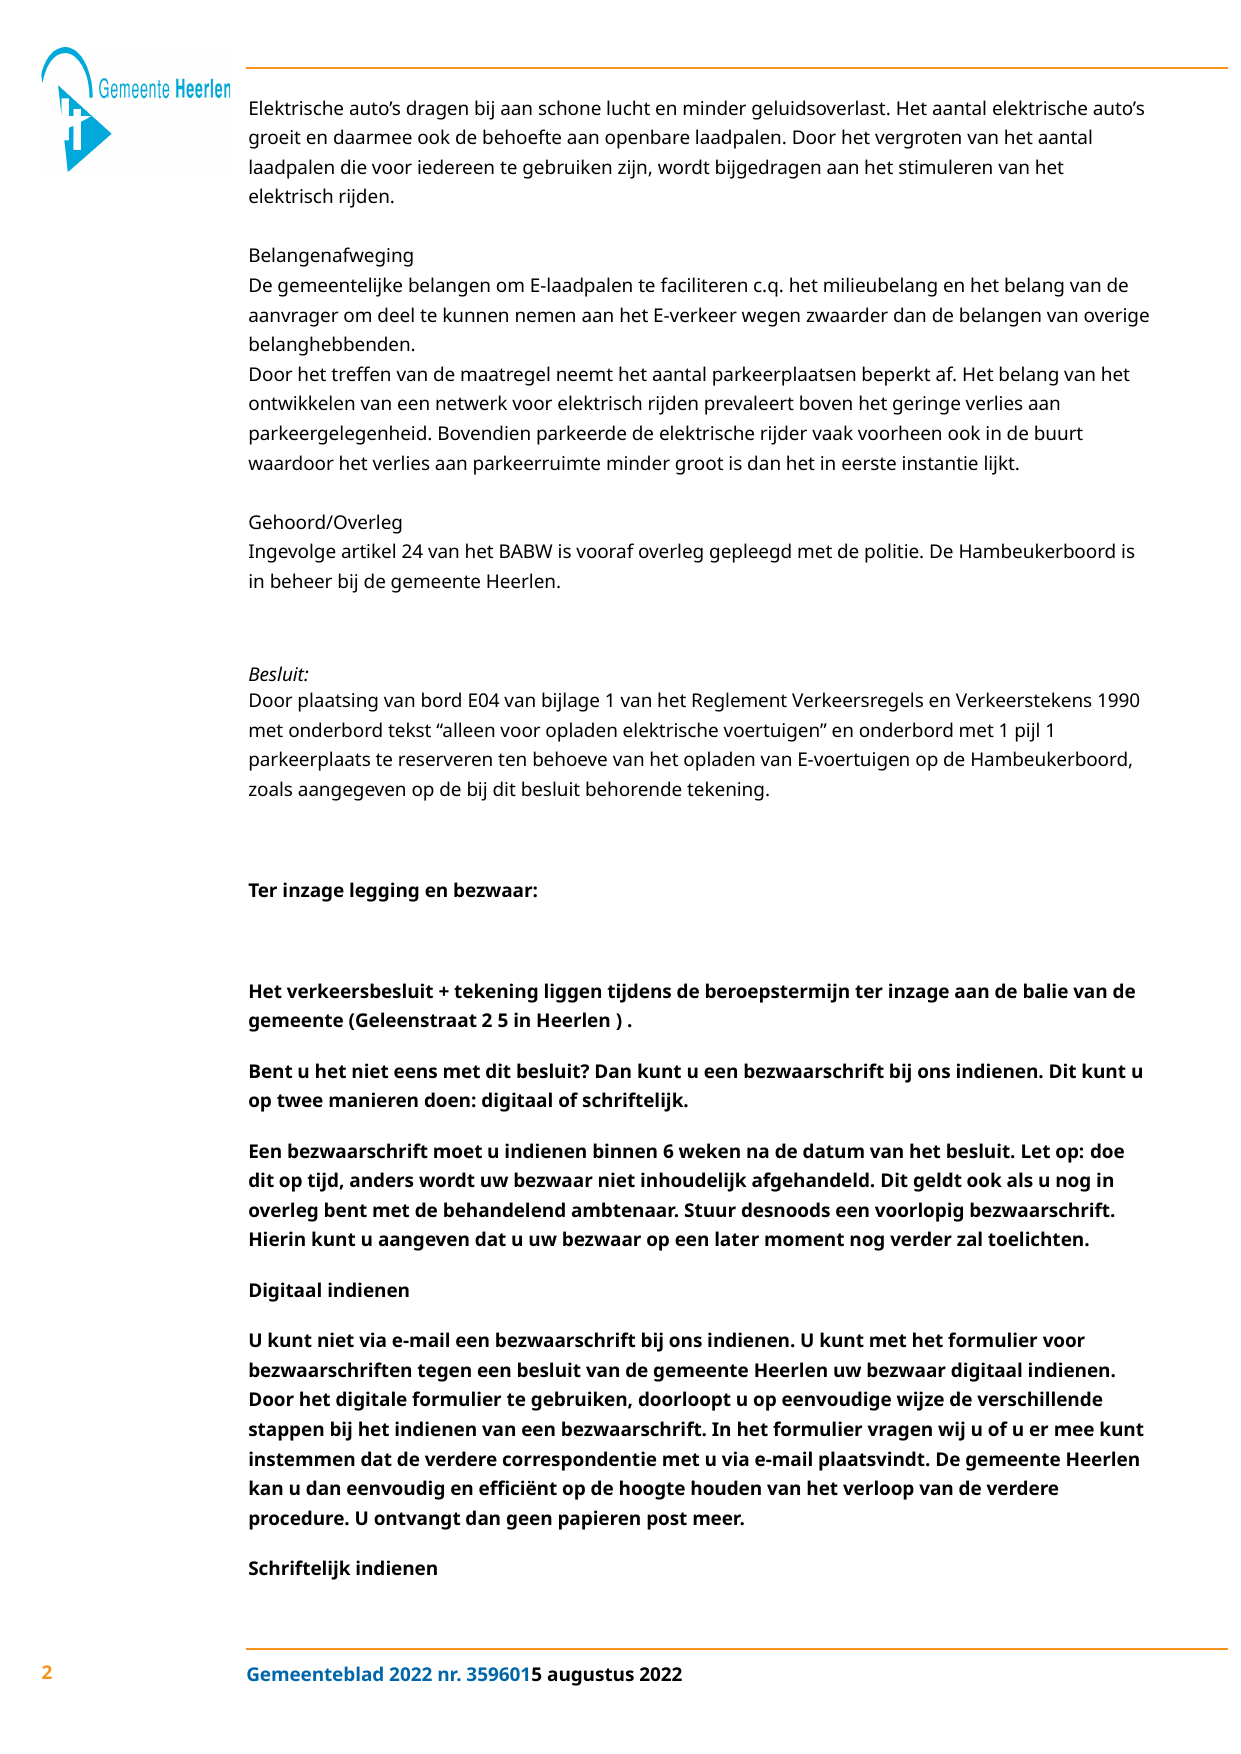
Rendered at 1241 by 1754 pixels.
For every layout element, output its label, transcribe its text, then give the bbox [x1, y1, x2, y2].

picture [41, 47, 59, 70]
text U kunt niet via e-mail een bezwaarschrift bij ons indienen. U kunt met het formulier voor bezwaarschriften tegen een besluit van de gemeente Heerlen uw bezwaar digitaal indienen. Door het digitale formulier te gebruiken, doorloopt u op eenvoudige wijze de verschillende stappen bij het indienen van een bezwaarschrift. In het formulier vragen wij u of u er mee kunt instemmen dat de verdere correspondentie met u via e-mail plaatsvindt. De gemeente Heerlen kan u dan eenvoudig en efficiënt op de hoogte houden van het verloop van de verdere procedure. U ontvangt dan geen papieren post meer. [248, 1327, 1152, 1531]
text Bent u het niet eens met dit besluit? Dan kunt u een bezwaarschrift bij ons indienen. Dit kunt u op twee manieren doen: digitaal of schriftelijk. [248, 1058, 1152, 1113]
text Gehoord/Overleg [248, 509, 1152, 535]
text De gemeentelijke belangen om E-laadpalen te faciliteren c.q. het milieubelang en het belang van de aanvrager om deel te kunnen nemen aan het E-verkeer wegen zwaarder dan de belangen van overige belanghebbenden. [248, 272, 1152, 357]
text Ingevolge artikel 24 van het BABW is vooraf overleg gepleegd met de politie. De Hambeukerboord is in beheer bij de gemeente Heerlen. [248, 538, 1152, 594]
text Een bezwaarschrift moet u indienen binnen 6 weken na de datum van het besluit. Let op: doe dit op tijd, anders wordt uw bezwaar niet inhoudelijk afgehandeld. Dit geldt ook als u nog in overleg bent met de behandelend ambtenaar. Stuur desnoods een voorlopig bezwaarschrift. Hierin kunt u aangeven dat u uw bezwaar op een later moment nog verder zal toelichten. [248, 1138, 1152, 1252]
text Schriftelijk indienen [248, 1555, 1152, 1581]
picture [41, 47, 231, 172]
text Belangenafweging [248, 243, 1152, 268]
text waardoor het verlies aan parkeerruimte minder groot is dan het in eerste instantie lijkt. [248, 450, 1152, 476]
text Elektrische auto’s dragen bij aan schone lucht en minder geluidsoverlast. Het aantal elektrische auto’s groeit en daarmee ook de behoefte aan openbare laadpalen. Door het vergroten van het aantal laadpalen die voor iedereen te gebruiken zijn, wordt bijgedragen aan het stimuleren van het elektrisch rijden. [248, 95, 1152, 209]
text Ter inzage legging en bezwaar: [248, 877, 1152, 903]
text Besluit: [248, 662, 1152, 687]
text Het verkeersbesluit + tekening liggen tijdens de beroepstermijn ter inzage aan de balie van de gemeente (Geleenstraat 2 5 in Heerlen ) . [248, 978, 1152, 1033]
text Digitaal indienen [248, 1277, 1152, 1303]
text Door het treffen van de maatregel neemt het aantal parkeerplaatsen beperkt af. Het belang van het ontwikkelen van een netwerk voor elektrisch rijden prevaleert boven het geringe verlies aan parkeergelegenheid. Bovendien parkeerde de elektrische rijder vaak voorheen ook in de buurt [248, 361, 1152, 446]
text Door plaatsing van bord E04 van bijlage 1 van het Reglement Verkeersregels en Verkeerstekens 1990 met onderbord tekst “alleen voor opladen elektrische voertuigen” en onderbord met 1 pijl 1 parkeerplaats te reserveren ten behoeve van het opladen van E-voertuigen op de Hambeukerboord, zoals aangegeven op de bij dit besluit behorende tekening. [248, 687, 1152, 802]
